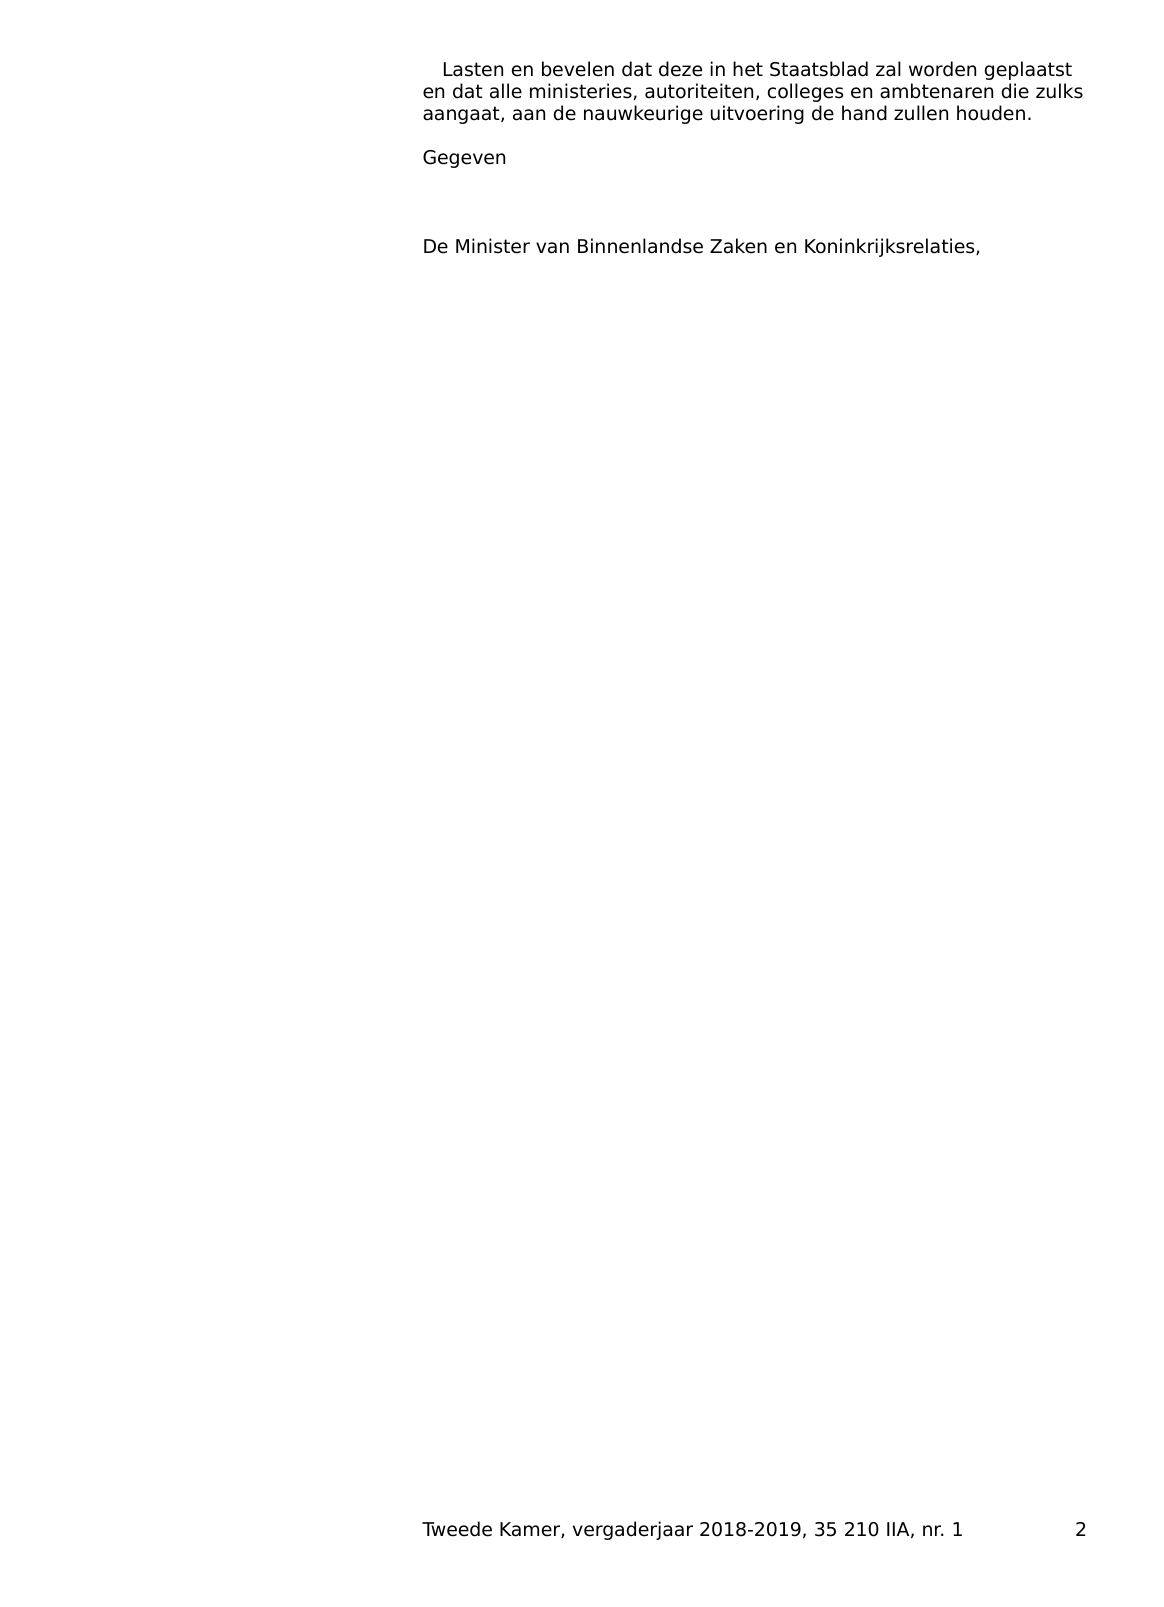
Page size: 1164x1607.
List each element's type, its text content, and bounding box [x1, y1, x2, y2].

text Gegeven [422, 147, 1087, 169]
text De Minister van Binnenlandse Zaken en Koninkrijksrelaties, [422, 236, 1087, 258]
text Lasten en bevelen dat deze in het Staatsblad zal worden geplaatst en dat alle ministeries, autoriteiten, colleges en ambtenaren die zulks aangaat, aan de nauwkeurige uitvoering de hand zullen houden. [422, 59, 1087, 125]
